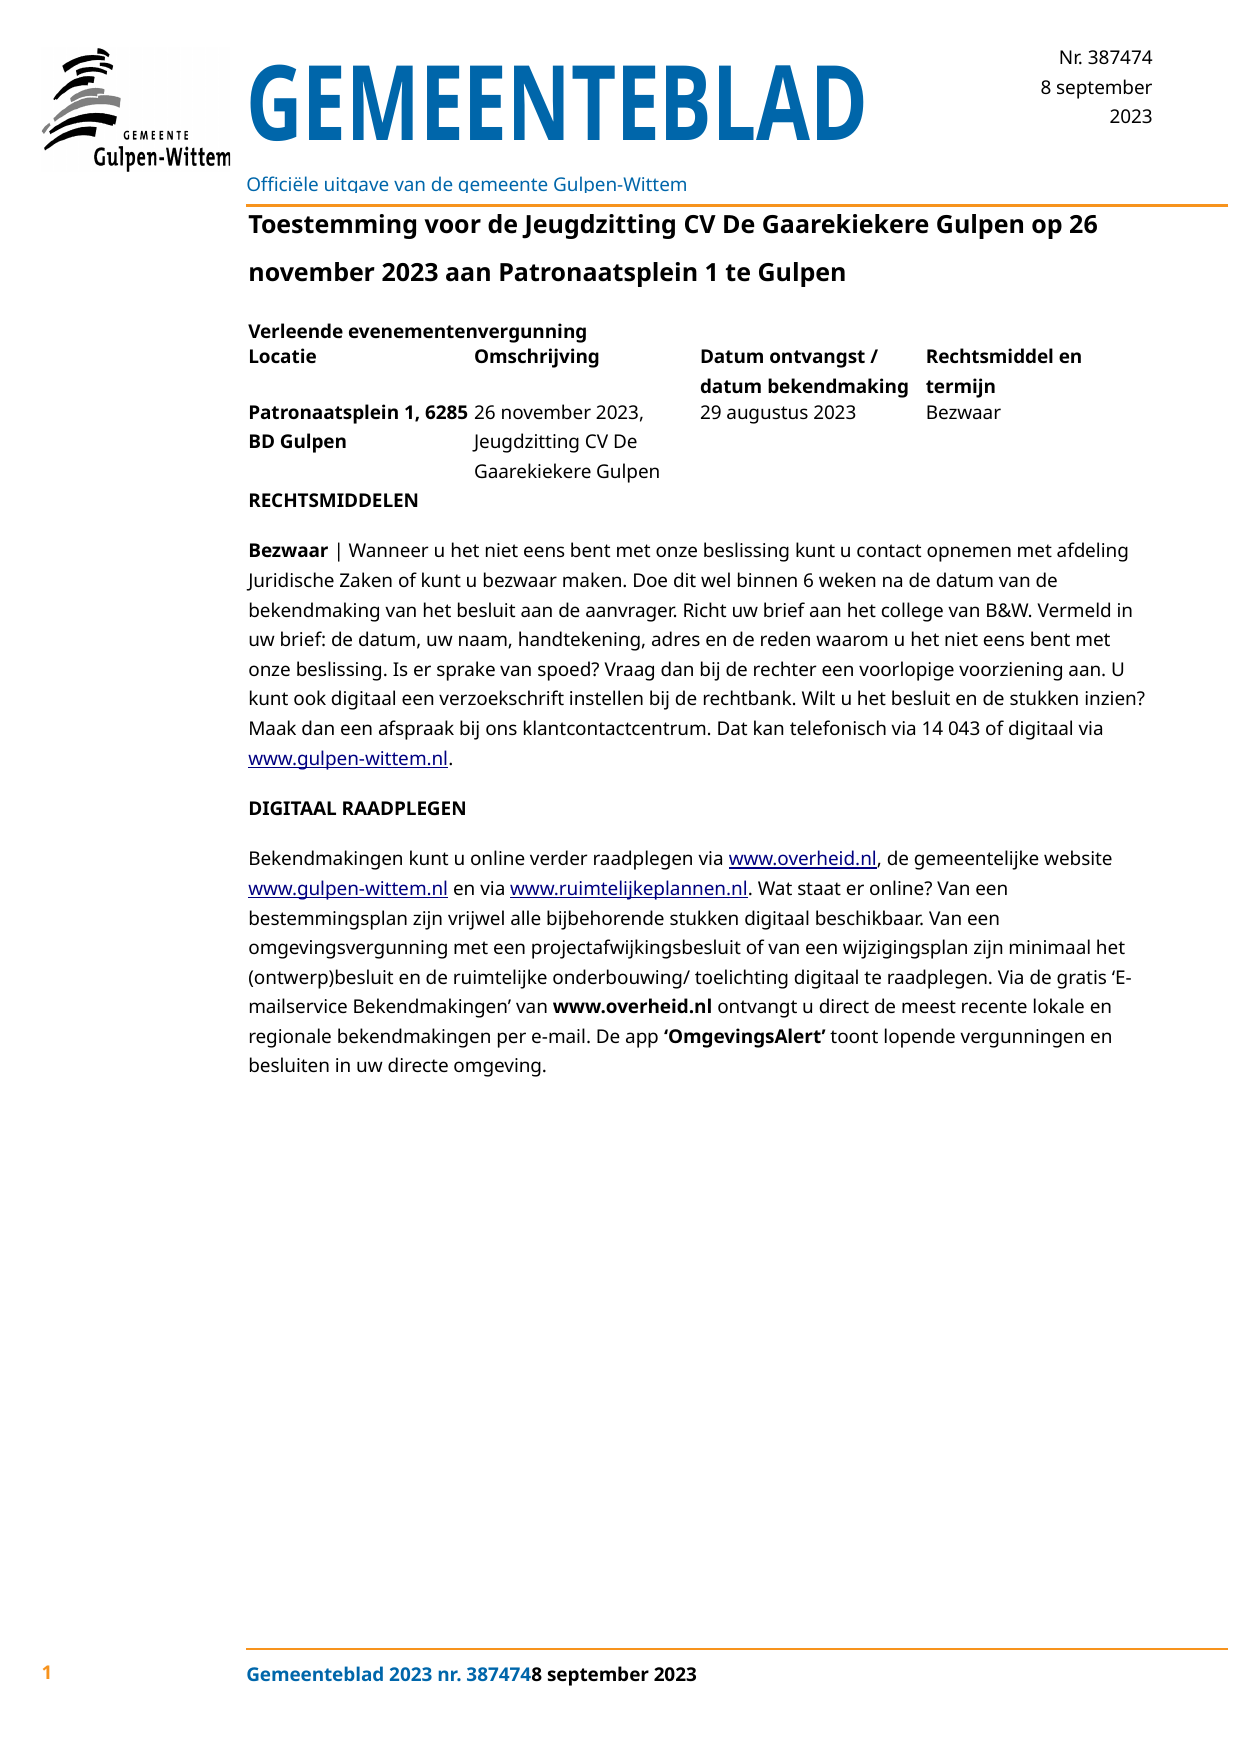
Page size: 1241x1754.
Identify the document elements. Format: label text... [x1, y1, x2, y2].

table_cell 29 augustus 2023 [700, 399, 926, 484]
text RECHTSMIDDELEN [248, 487, 1152, 513]
table_cell Locatie [248, 344, 474, 399]
text Bezwaar | Wanneer u het niet eens bent met onze beslissing kunt u contact opnemen met afdeling Juridische Zaken of kunt u bezwaar maken. Doe dit wel binnen 6 weken na de datum van de bekendmaking van het besluit aan de aanvrager. Richt uw brief aan het college van B&W. Vermeld in uw brief: de datum, uw naam, handtekening, adres en de reden waarom u het niet eens bent met onze beslissing. Is er sprake van spoed? Vraag dan bij de rechter een voorlopige voorziening aan. U kunt ook digitaal een verzoekschrift instellen bij de rechtbank. Wilt u het besluit en de stukken inzien? Maak dan een afspraak bij ons klantcontactcentrum. Dat kan telefonisch via 14 043 of digitaal via www.gulpen-wittem.nl. [248, 538, 1152, 770]
table_header Verleende evenementenvergunning [248, 318, 1152, 344]
picture [41, 47, 231, 172]
table_cell Patronaatsplein 1, 6285 BD Gulpen [248, 399, 474, 484]
text Bekendmakingen kunt u online verder raadplegen via www.overheid.nl, de gemeentelijke website www.gulpen-wittem.nl en via www.ruimtelijkeplannen.nl. Wat staat er online? Van een bestemmingsplan zijn vrijwel alle bijbehorende stukken digitaal beschikbaar. Van een omgevingsvergunning met een projectafwijkingsbesluit of van een wijzigingsplan zijn minimaal het (ontwerp)besluit en de ruimtelijke onderbouwing/ toelichting digitaal te raadplegen. Via de gratis ‘E-mailservice Bekendmakingen’ van www.overheid.nl ontvangt u direct de meest recente lokale en regionale bekendmakingen per e-mail. De app ‘OmgevingsAlert’ toont lopende vergunningen en besluiten in uw directe omgeving. [248, 846, 1152, 1078]
text DIGITAAL RAADPLEGEN [248, 795, 1152, 821]
table_cell Datum ontvangst / datum bekendmaking [700, 344, 926, 399]
table_cell Rechtsmiddel en termijn [926, 344, 1152, 399]
table_cell 26 november 2023, Jeugdzitting CV De Gaarekiekere Gulpen [474, 399, 700, 484]
table_cell Omschrijving [474, 344, 700, 399]
table_cell Bezwaar [926, 399, 1152, 484]
text Toestemming voor de Jeugdzitting CV De Gaarekiekere Gulpen op 26 november 2023 aan Patronaatsplein 1 te Gulpen [248, 207, 1152, 288]
